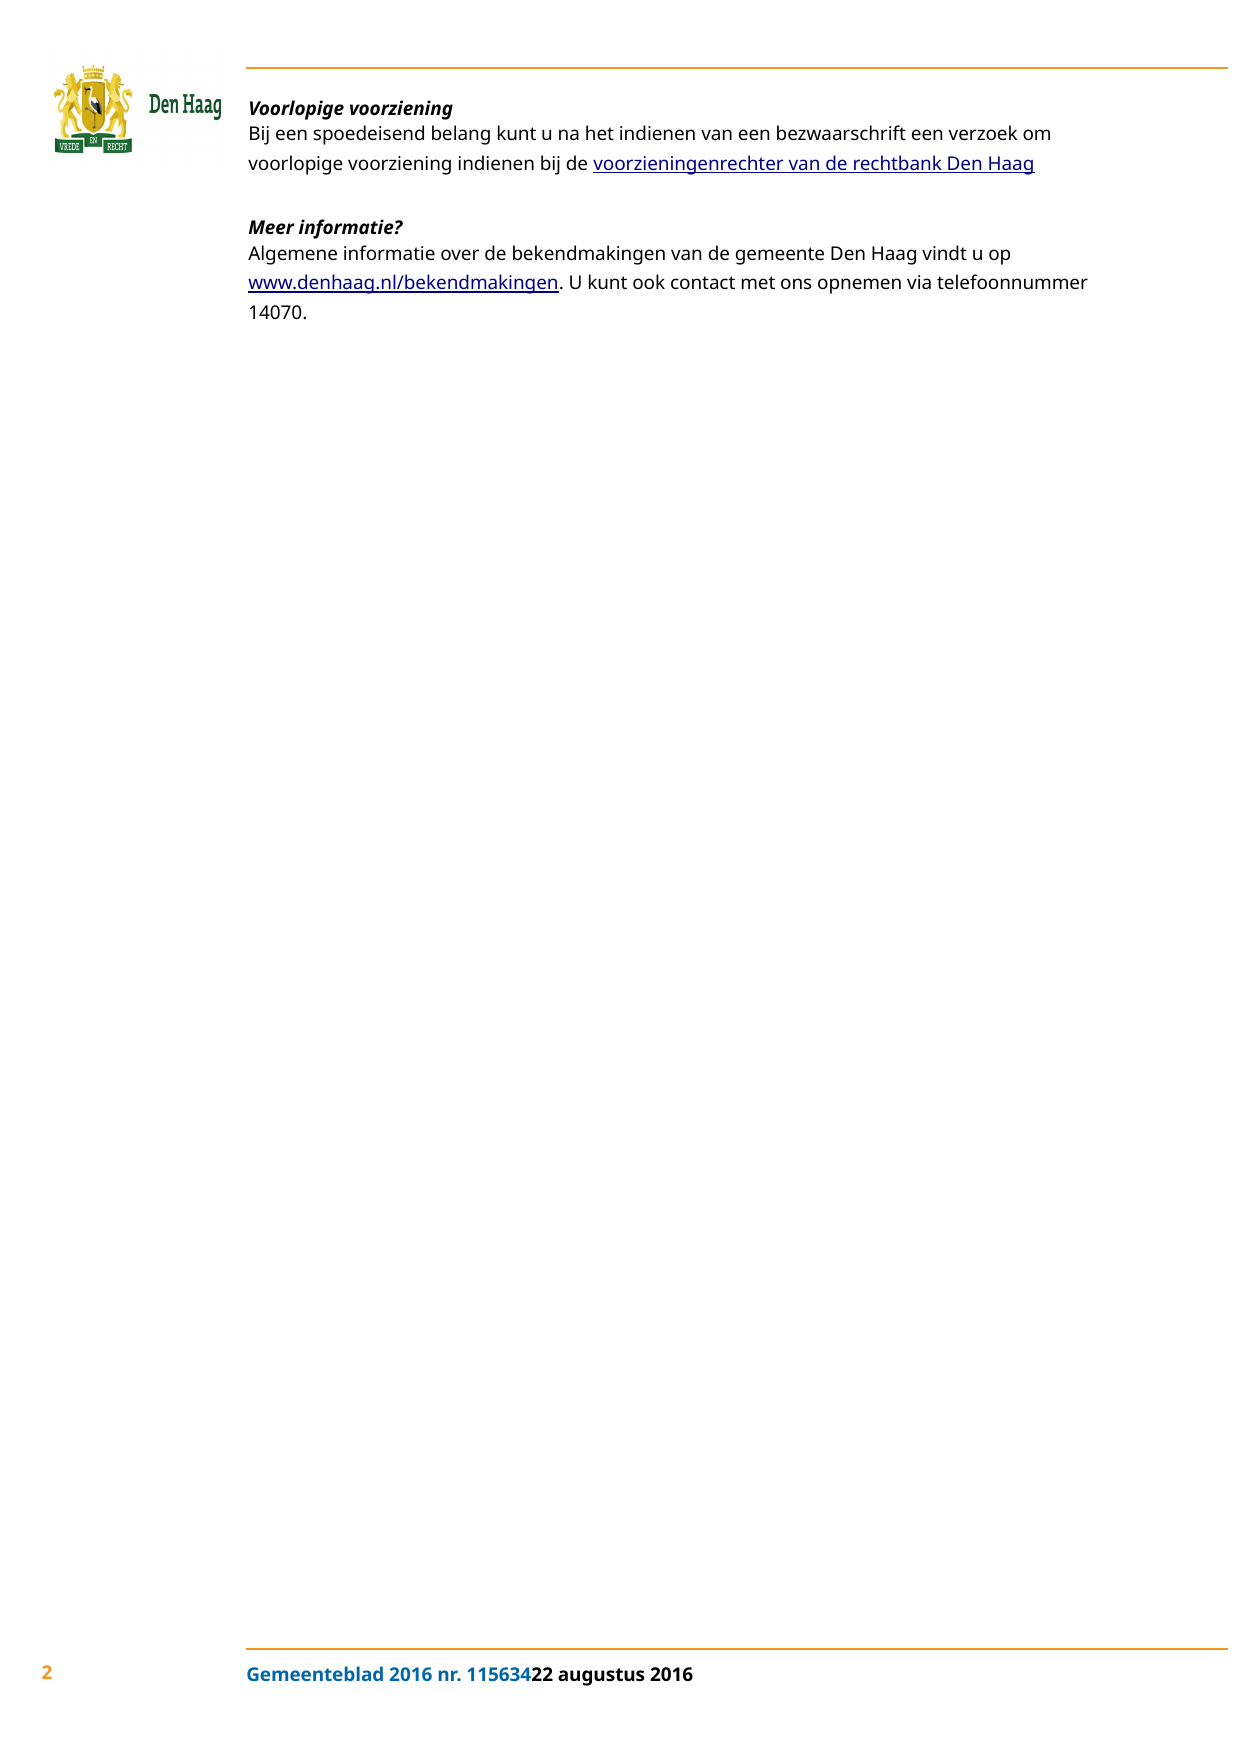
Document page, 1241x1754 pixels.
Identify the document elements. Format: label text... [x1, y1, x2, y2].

picture [41, 47, 231, 172]
text Bij een spoedeisend belang kunt u na het indienen van een bezwaarschrift een verzoek om voorlopige voorziening indienen bij de voorzieningenrechter van de rechtbank Den Haag [248, 121, 1152, 176]
text Voorlopige voorziening [248, 95, 1152, 121]
text Meer informatie? [248, 214, 1152, 240]
text Algemene informatie over de bekendmakingen van de gemeente Den Haag vindt u op www.denhaag.nl/bekendmakingen. U kunt ook contact met ons opnemen via telefoonnummer 14070. [248, 240, 1152, 325]
